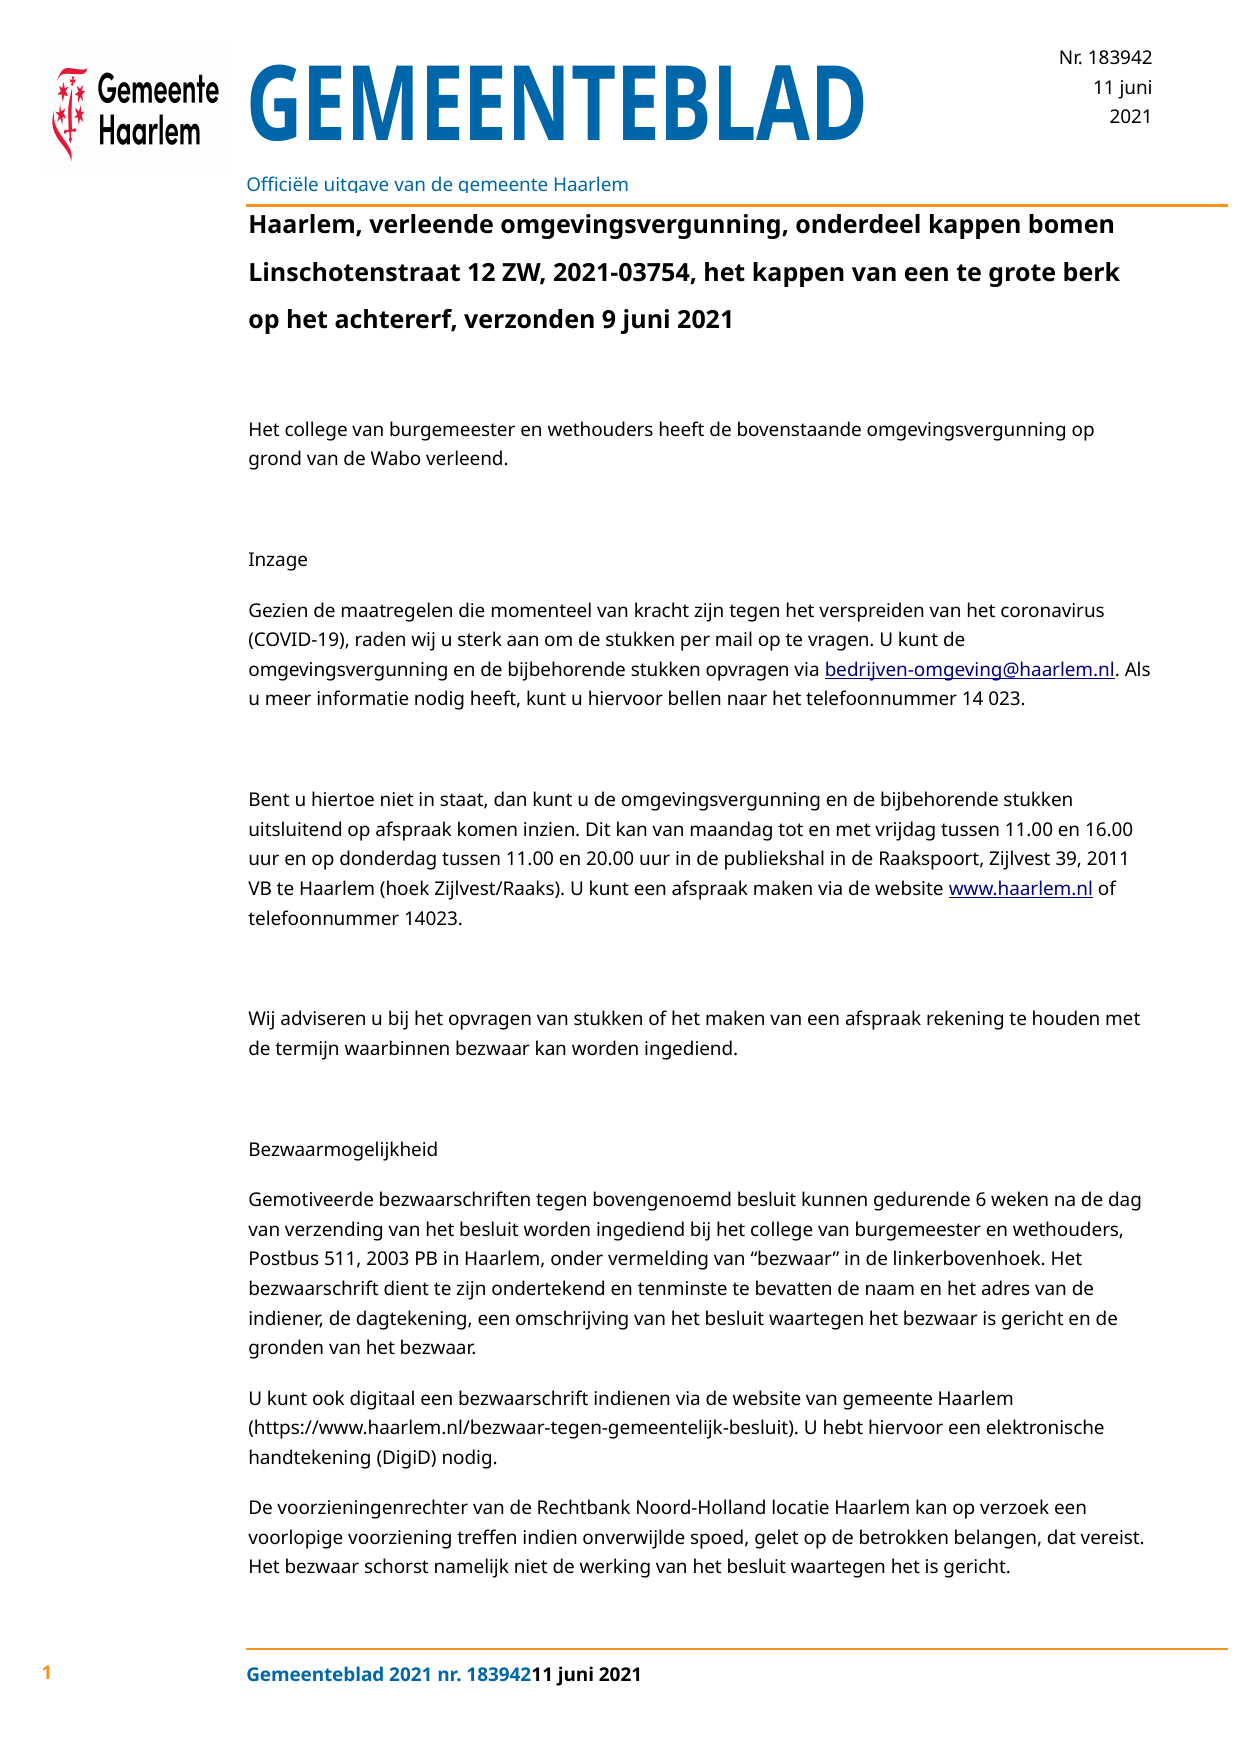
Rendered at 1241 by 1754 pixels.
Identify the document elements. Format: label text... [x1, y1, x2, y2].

text Inzage [248, 546, 1152, 572]
picture [41, 47, 231, 172]
text Bent u hiertoe niet in staat, dan kunt u de omgevingsvergunning en de bijbehorende stukken uitsluitend op afspraak komen inzien. Dit kan van maandag tot en met vrijdag tussen 11.00 en 16.00 uur en op donderdag tussen 11.00 en 20.00 uur in de publiekshal in de Raakspoort, Zijlvest 39, 2011 VB te Haarlem (hoek Zijlvest/Raaks). U kunt een afspraak maken via de website www.haarlem.nl of telefoonnummer 14023. [248, 786, 1152, 930]
text U kunt ook digitaal een bezwaarschrift indienen via de website van gemeente Haarlem (https://www.haarlem.nl/bezwaar-tegen-gemeentelijk-besluit). U hebt hiervoor een elektronische handtekening (DigiD) nodig. [248, 1385, 1152, 1469]
text Gemotiveerde bezwaarschriften tegen bovengenoemd besluit kunnen gedurende 6 weken na de dag van verzending van het besluit worden ingediend bij het college van burgemeester en wethouders, Postbus 511, 2003 PB in Haarlem, onder vermelding van “bezwaar” in de linkerbovenhoek. Het bezwaarschrift dient te zijn ondertekend en tenminste te bevatten de naam en het adres van de indiener, de dagtekening, een omschrijving van het besluit waartegen het bezwaar is gericht en de gronden van het bezwaar. [248, 1186, 1152, 1360]
text Het college van burgemeester en wethouders heeft de bovenstaande omgevingsvergunning op grond van de Wabo verleend. [248, 416, 1152, 471]
text Haarlem, verleende omgevingsvergunning, onderdeel kappen bomen Linschotenstraat 12 ZW, 2021-03754, het kappen van een te grote berk op het achtererf, verzonden 9 juni 2021 [248, 207, 1152, 336]
text De voorzieningenrechter van de Rechtbank Noord-Holland locatie Haarlem kan op verzoek een voorlopige voorziening treffen indien onverwijlde spoed, gelet op de betrokken belangen, dat vereist. Het bezwaar schorst namelijk niet de werking van het besluit waartegen het is gericht. [248, 1494, 1152, 1579]
text Wij adviseren u bij het opvragen van stukken of het maken van een afspraak rekening te houden met de termijn waarbinnen bezwaar kan worden ingediend. [248, 1006, 1152, 1061]
text Gezien de maatregelen die momenteel van kracht zijn tegen het verspreiden van het coronavirus (COVID-19), raden wij u sterk aan om de stukken per mail op te vragen. U kunt de omgevingsvergunning en de bijbehorende stukken opvragen via bedrijven-omgeving@haarlem.nl. Als u meer informatie nodig heeft, kunt u hiervoor bellen naar het telefoonnummer 14 023. [248, 597, 1152, 711]
text Bezwaarmogelijkheid [248, 1136, 1152, 1162]
